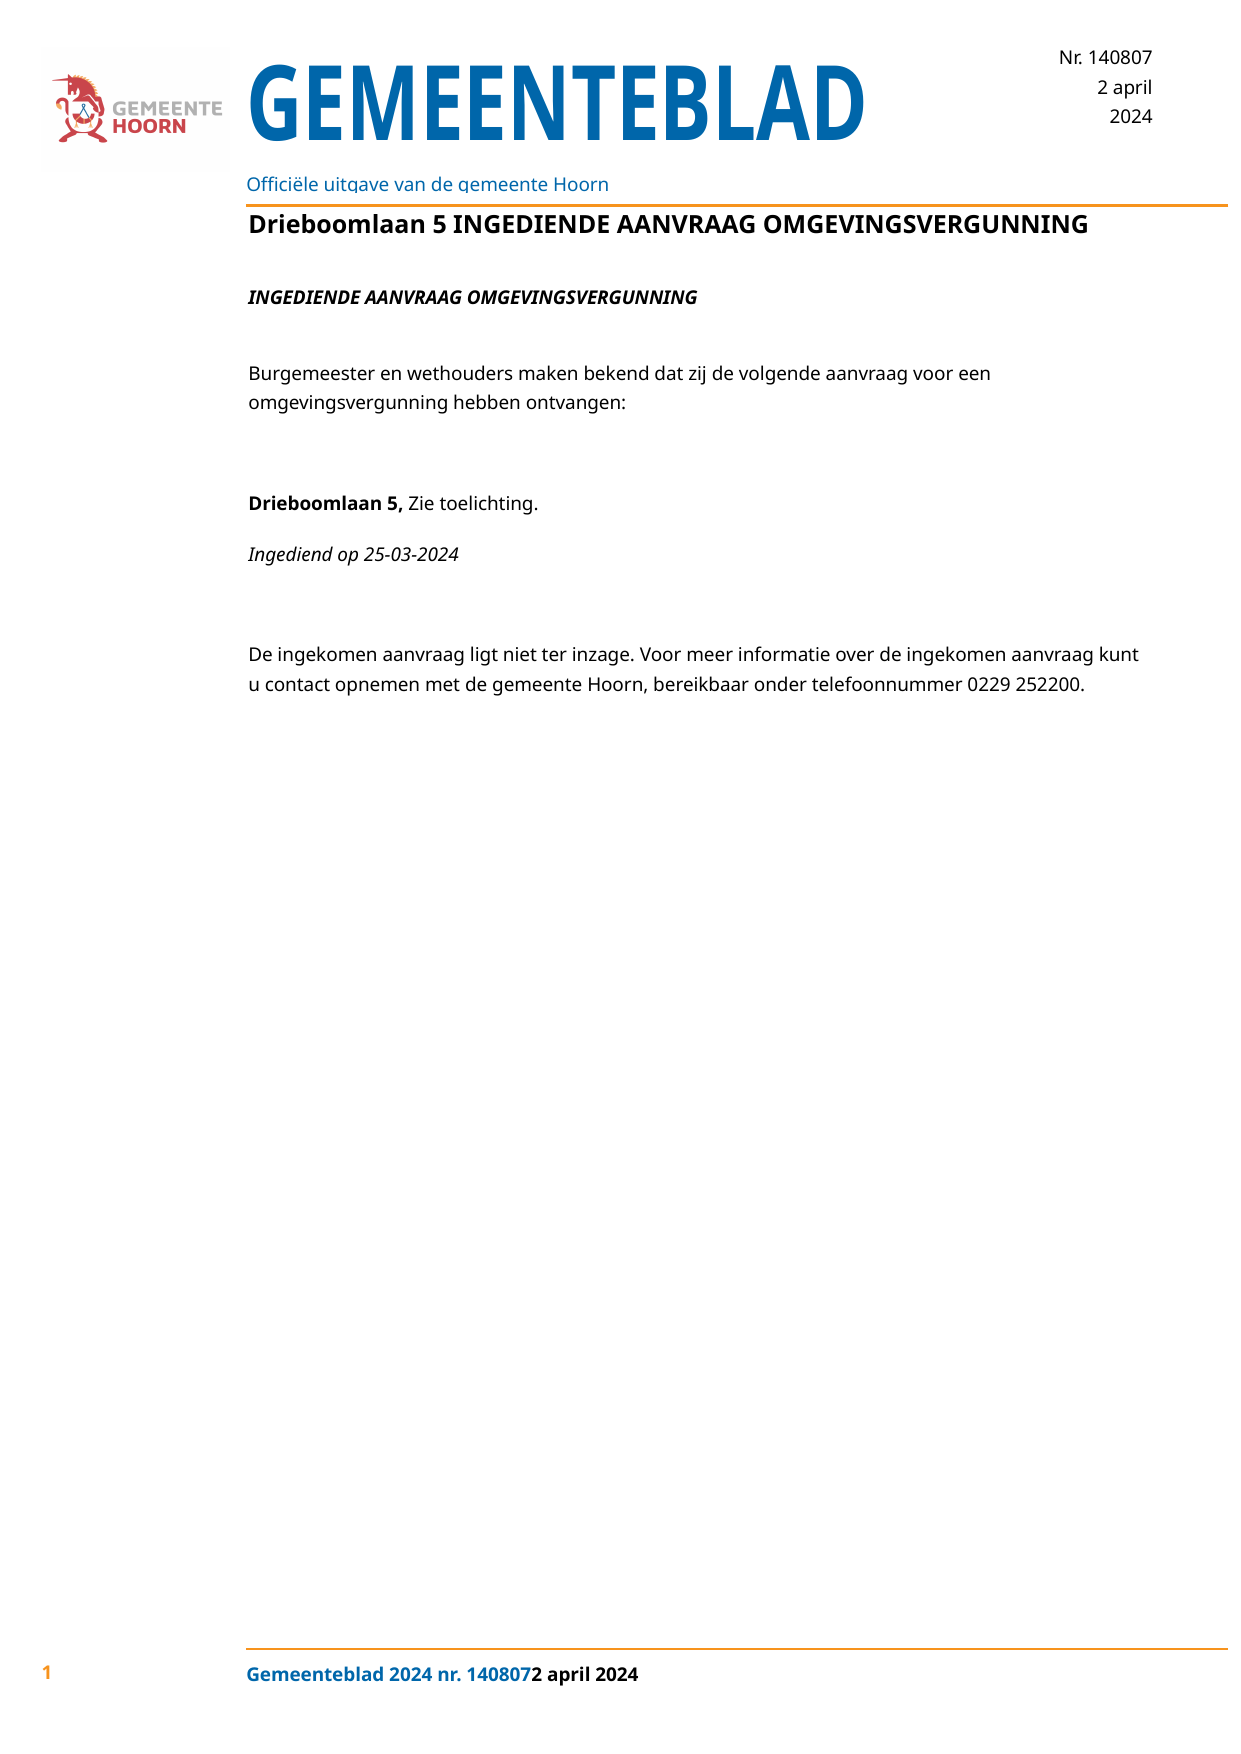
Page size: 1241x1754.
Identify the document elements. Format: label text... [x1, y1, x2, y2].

text De ingekomen aanvraag ligt niet ter inzage. Voor meer informatie over de ingekomen aanvraag kunt u contact opnemen met de gemeente Hoorn, bereikbaar onder telefoonnummer 0229 252200. [248, 642, 1152, 697]
text Drieboomlaan 5 INGEDIENDE AANVRAAG OMGEVINGSVERGUNNING [248, 207, 1152, 241]
text Drieboomlaan 5, Zie toelichting. [248, 490, 1152, 516]
text Ingediend op 25-03-2024 [248, 541, 1152, 567]
text INGEDIENDE AANVRAAG OMGEVINGSVERGUNNING [248, 284, 1152, 309]
text Burgemeester en wethouders maken bekend dat zij de volgende aanvraag voor een omgevingsvergunning hebben ontvangen: [248, 360, 1152, 415]
picture [41, 47, 231, 172]
